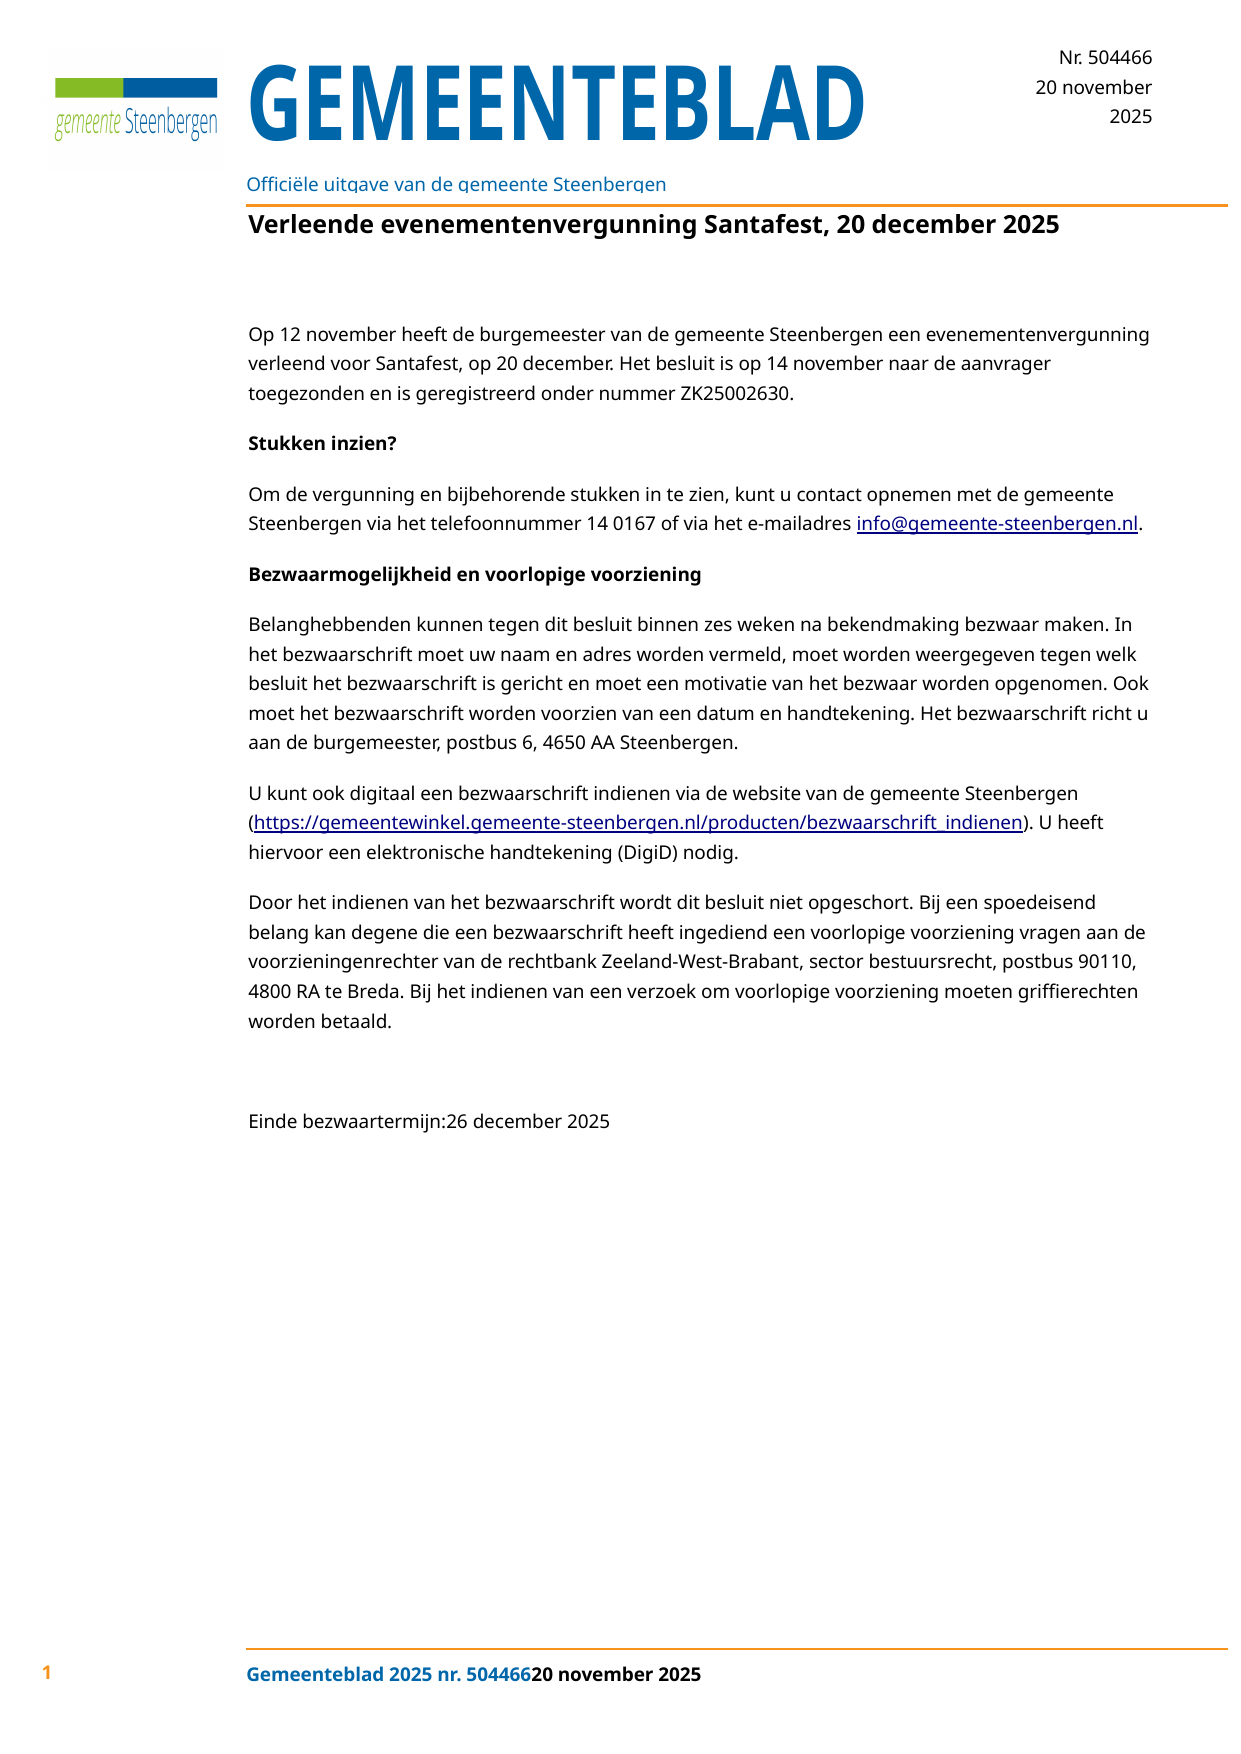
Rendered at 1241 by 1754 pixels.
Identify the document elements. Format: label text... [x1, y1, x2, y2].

picture [41, 47, 231, 172]
text Verleende evenementenvergunning Santafest, 20 december 2025 [248, 207, 1152, 241]
text Einde bezwaartermijn:26 december 2025 [248, 1109, 1152, 1134]
text Om de vergunning en bijbehorende stukken in te zien, kunt u contact opnemen met de gemeente Steenbergen via het telefoonnummer 14 0167 of via het e-mailadres info@gemeente-steenbergen.nl. [248, 481, 1152, 536]
text ­ [248, 1058, 1152, 1084]
text Bezwaarmogelijkheid en voorlopige voorziening [248, 561, 1152, 586]
text Stukken inzien? [248, 430, 1152, 456]
text Belanghebbenden kunnen tegen dit besluit binnen zes weken na bekendmaking bezwaar maken. In het bezwaarschrift moet uw naam en adres worden vermeld, moet worden weergegeven tegen welk besluit het bezwaarschrift is gericht en moet een motivatie van het bezwaar worden opgenomen. Ook moet het bezwaarschrift worden voorzien van een datum en handtekening. Het bezwaarschrift richt u aan de burgemeester, postbus 6, 4650 AA Steenbergen. [248, 611, 1152, 755]
text U kunt ook digitaal een bezwaarschrift indienen via de website van de gemeente Steenbergen (https://gemeentewinkel.gemeente-steenbergen.nl/producten/bezwaarschrift_indienen). U heeft hiervoor een elektronische handtekening (DigiD) nodig. [248, 780, 1152, 865]
text Op 12 november heeft de burgemeester van de gemeente Steenbergen een evenementenvergunning verleend voor Santafest, op 20 december. Het besluit is op 14 november naar de aanvrager toegezonden en is geregistreerd onder nummer ZK25002630. [248, 321, 1152, 406]
text Door het indienen van het bezwaarschrift wordt dit besluit niet opgeschort. Bij een spoedeisend belang kan degene die een bezwaarschrift heeft ingediend een voorlopige voorziening vragen aan de voorzieningenrechter van de rechtbank Zeeland-West-Brabant, sector bestuursrecht, postbus 90110, 4800 RA te Breda. Bij het indienen van een verzoek om voorlopige voorziening moeten griffierechten worden betaald. [248, 889, 1152, 1033]
